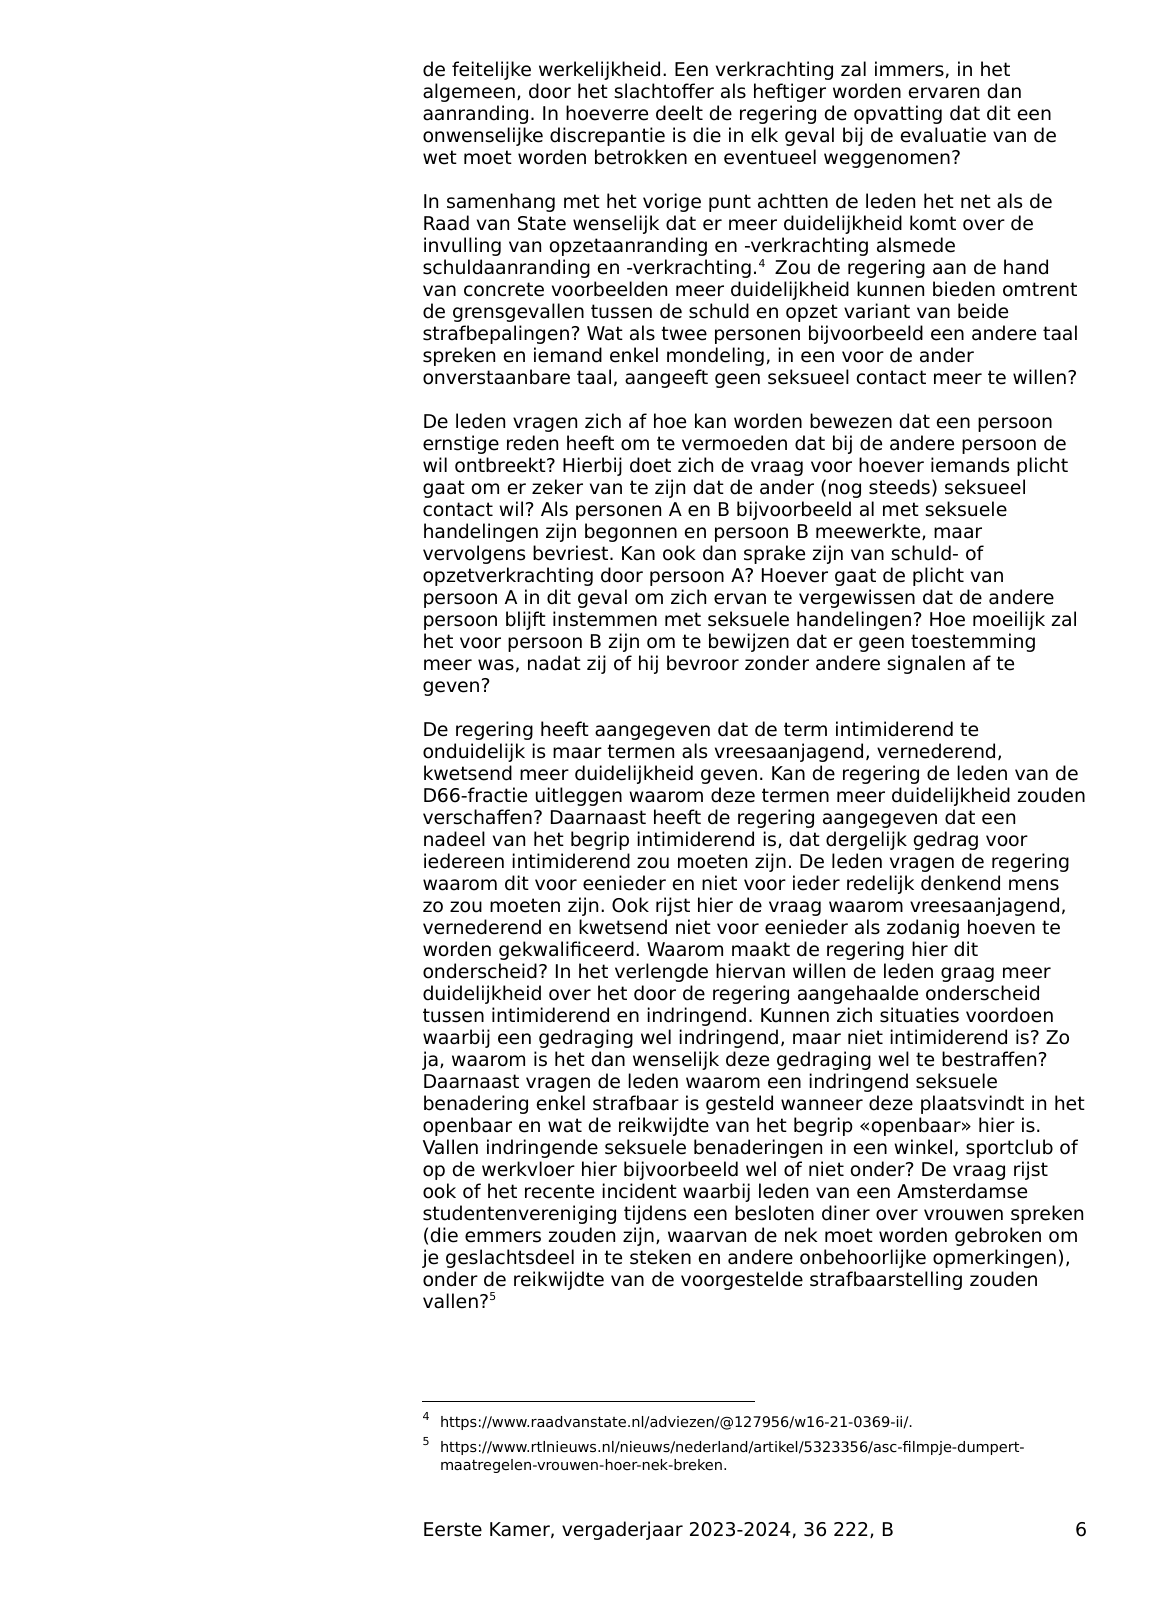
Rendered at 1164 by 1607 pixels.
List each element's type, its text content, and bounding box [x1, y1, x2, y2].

text https://www.raadvanstate.nl/adviezen/@127956/w16-21-0369-ii/. [422, 1410, 1087, 1432]
text de feitelijke werkelijkheid. Een verkrachting zal immers, in het algemeen, door het slachtoffer als heftiger worden ervaren dan aanranding. In hoeverre deelt de regering de opvatting dat dit een onwenselijke discrepantie is die in elk geval bij de evaluatie van de wet moet worden betrokken en eventueel weggenomen? [422, 59, 1087, 169]
text De regering heeft aangegeven dat de term intimiderend te onduidelijk is maar termen als vreesaanjagend, vernederend, kwetsend meer duidelijkheid geven. Kan de regering de leden van de D66-fractie uitleggen waarom deze termen meer duidelijkheid zouden verschaffen? Daarnaast heeft de regering aangegeven dat een nadeel van het begrip intimiderend is, dat dergelijk gedrag voor iedereen intimiderend zou moeten zijn. De leden vragen de regering waarom dit voor eenieder en niet voor ieder redelijk denkend mens zo zou moeten zijn. Ook rijst hier de vraag waarom vreesaanjagend, vernederend en kwetsend niet voor eenieder als zodanig hoeven te worden gekwalificeerd. Waarom maakt de regering hier dit onderscheid? In het verlengde hiervan willen de leden graag meer duidelijkheid over het door de regering aangehaalde onderscheid tussen intimiderend en indringend. Kunnen zich situaties voordoen waarbij een gedraging wel indringend, maar niet intimiderend is? Zo ja, waarom is het dan wenselijk deze gedraging wel te bestraffen? Daarnaast vragen de leden waarom een indringend seksuele benadering enkel strafbaar is gesteld wanneer deze plaatsvindt in het openbaar en wat de reikwijdte van het begrip «openbaar» hier is. Vallen indringende seksuele benaderingen in een winkel, sportclub of op de werkvloer hier bijvoorbeeld wel of niet onder? De vraag rijst ook of het recente incident waarbij leden van een Amsterdamse studentenvereniging tijdens een besloten diner over vrouwen spreken (die emmers zouden zijn, waarvan de nek moet worden gebroken om je geslachtsdeel in te steken en andere onbehoorlijke opmerkingen), onder de reikwijdte van de voorgestelde strafbaarstelling zouden vallen? [422, 719, 1087, 1312]
text De leden vragen zich af hoe kan worden bewezen dat een persoon ernstige reden heeft om te vermoeden dat bij de andere persoon de wil ontbreekt? Hierbij doet zich de vraag voor hoever iemands plicht gaat om er zeker van te zijn dat de ander (nog steeds) seksueel contact wil? Als personen A en B bijvoorbeeld al met seksuele handelingen zijn begonnen en persoon B meewerkte, maar vervolgens bevriest. Kan ook dan sprake zijn van schuld- of opzetverkrachting door persoon A? Hoever gaat de plicht van persoon A in dit geval om zich ervan te vergewissen dat de andere persoon blijft instemmen met seksuele handelingen? Hoe moeilijk zal het voor persoon B zijn om te bewijzen dat er geen toestemming meer was, nadat zij of hij bevroor zonder andere signalen af te geven? [422, 411, 1087, 697]
text In samenhang met het vorige punt achtten de leden het net als de Raad van State wenselijk dat er meer duidelijkheid komt over de invulling van opzetaanranding en -verkrachting alsmede schuldaanranding en -verkrachting. Zou de regering aan de hand van concrete voorbeelden meer duidelijkheid kunnen bieden omtrent de grensgevallen tussen de schuld en opzet variant van beide strafbepalingen? Wat als twee personen bijvoorbeeld een andere taal spreken en iemand enkel mondeling, in een voor de ander onverstaanbare taal, aangeeft geen seksueel contact meer te willen? [422, 191, 1087, 389]
text https://www.rtlnieuws.nl/nieuws/nederland/artikel/5323356/asc-filmpje-dumpert-maatregelen-vrouwen-hoer-nek-breken. [422, 1435, 1087, 1474]
